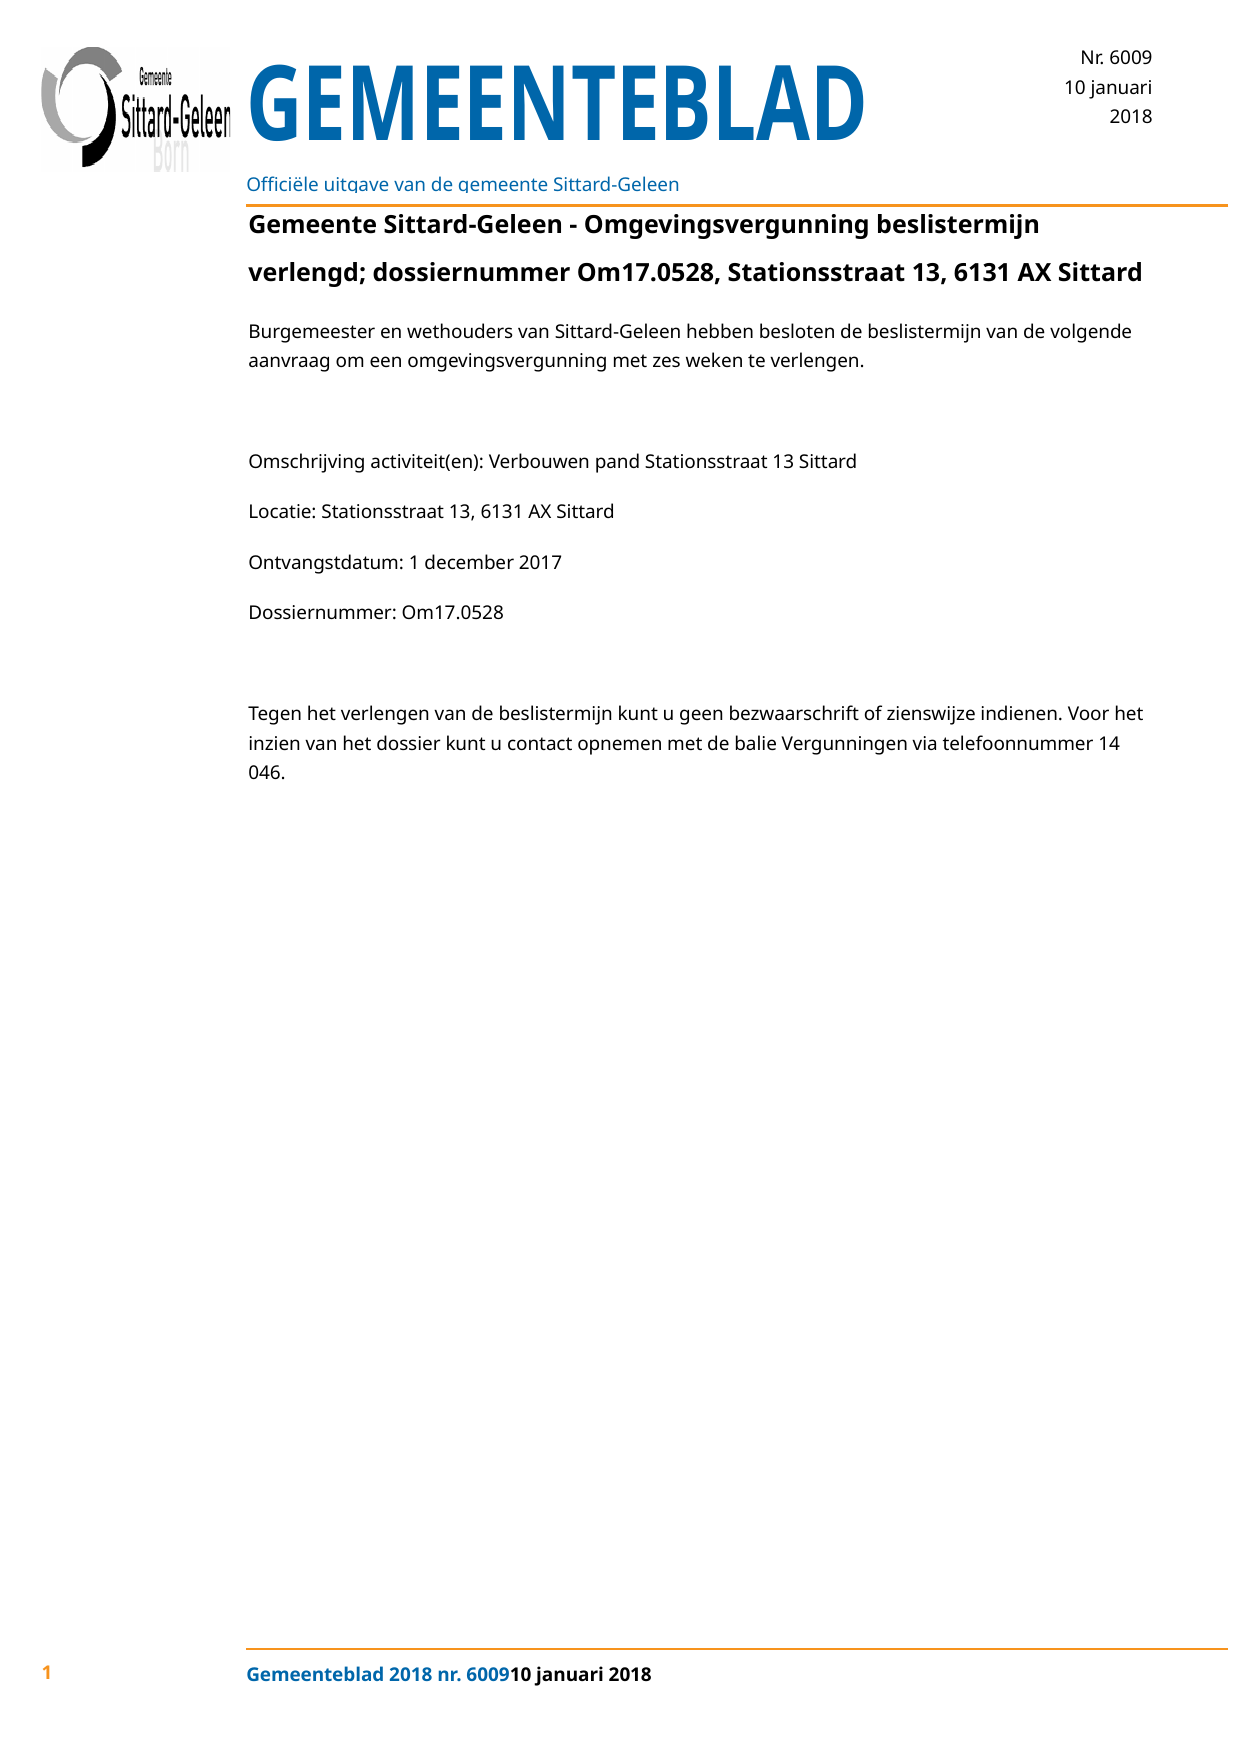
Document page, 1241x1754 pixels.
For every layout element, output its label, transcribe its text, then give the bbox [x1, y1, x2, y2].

picture [41, 47, 231, 172]
text Ontvangstdatum: 1 december 2017 [248, 549, 1152, 575]
text Dossiernummer: Om17.0528 [248, 599, 1152, 625]
text Locatie: Stationsstraat 13, 6131 AX Sittard [248, 499, 1152, 524]
text Burgemeester en wethouders van Sittard-Geleen hebben besloten de beslistermijn van de volgende aanvraag om een omgevingsvergunning met zes weken te verlengen. [248, 318, 1152, 373]
text Gemeente Sittard-Geleen - Omgevingsvergunning beslistermijn verlengd; dossiernummer Om17.0528, Stationsstraat 13, 6131 AX Sittard [248, 207, 1152, 288]
text Tegen het verlengen van de beslistermijn kunt u geen bezwaarschrift of zienswijze indienen. Voor het inzien van het dossier kunt u contact opnemen met de balie Vergunningen via telefoonnummer 14 046. [248, 700, 1152, 785]
text Omschrijving activiteit(en): Verbouwen pand Stationsstraat 13 Sittard [248, 448, 1152, 474]
